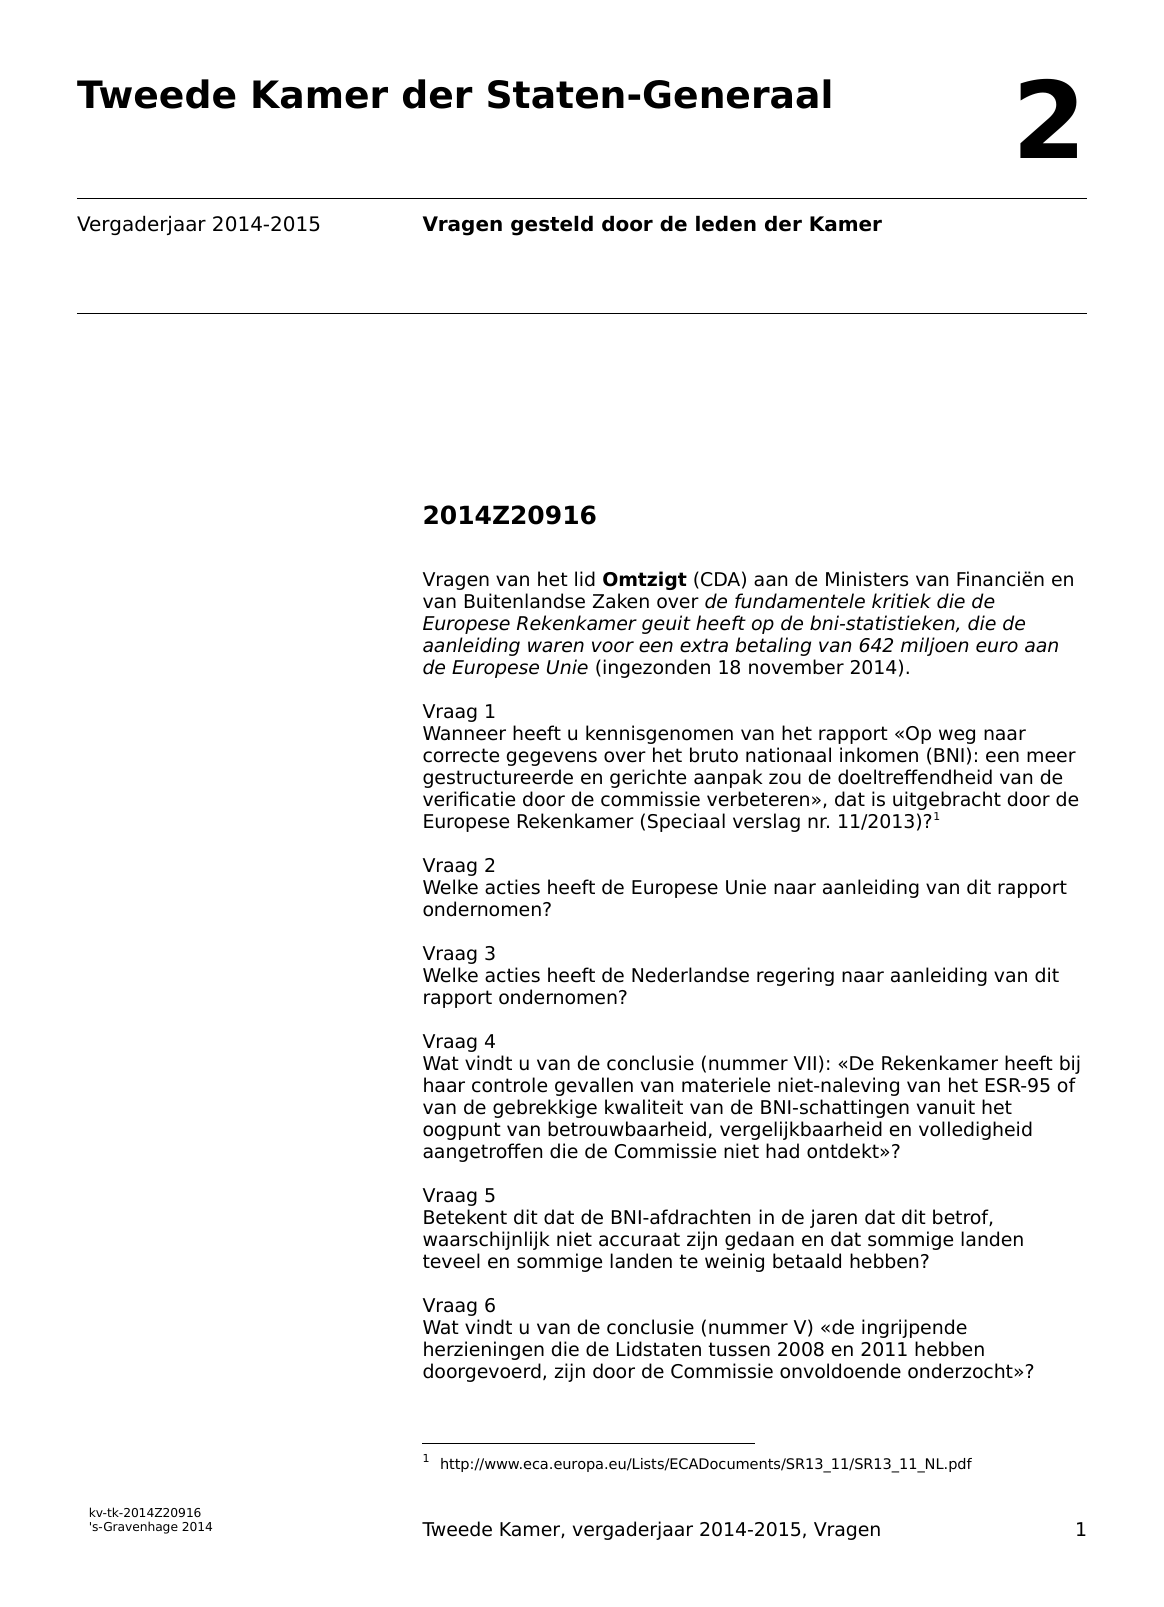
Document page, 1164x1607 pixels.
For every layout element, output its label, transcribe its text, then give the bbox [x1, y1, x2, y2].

text Wat vindt u van de conclusie (nummer V) «de ingrijpende herzieningen die de Lidstaten tussen 2008 en 2011 hebben doorgevoerd, zijn door de Commissie onvoldoende onderzocht»? [422, 1317, 1087, 1383]
text http://www.eca.europa.eu/Lists/ECADocuments/SR13_11/SR13_11_NL.pdf [422, 1452, 1087, 1474]
text Welke acties heeft de Europese Unie naar aanleiding van dit rapport ondernomen? [422, 877, 1087, 921]
text 's-Gravenhage 2014 [88, 1520, 323, 1534]
table_cell Vergaderjaar 2014-2015 [77, 199, 422, 313]
text Vragen van het lid Omtzigt (CDA) aan de Ministers van Financiën en van Buitenlandse Zaken over de fundamentele kritiek die de Europese Rekenkamer geuit heeft op de bni-statistieken, die de aanleiding waren voor een extra betaling van 642 miljoen euro aan de Europese Unie (ingezonden 18 november 2014). [422, 569, 1087, 679]
text Vraag 3 [422, 943, 1087, 965]
text 2014Z20916 [422, 501, 1087, 531]
text Vraag 1 [422, 701, 1087, 723]
text Wanneer heeft u kennisgenomen van het rapport «Op weg naar correcte gegevens over het bruto nationaal inkomen (BNI): een meer gestructureerde en gerichte aanpak zou de doeltreffendheid van de verificatie door de commissie verbeteren», dat is uitgebracht door de Europese Rekenkamer (Speciaal verslag nr. 11/2013)? [422, 723, 1087, 833]
text kv-tk-2014Z20916 [88, 1506, 323, 1520]
text Vraag 4 [422, 1031, 1087, 1053]
table_cell Vragen gesteld door de leden der Kamer [422, 199, 1087, 313]
text Betekent dit dat de BNI-afdrachten in de jaren dat dit betrof, waarschijnlijk niet accuraat zijn gedaan en dat sommige landen teveel en sommige landen te weinig betaald hebben? [422, 1207, 1087, 1273]
table_header Tweede Kamer der Staten-Generaal [77, 59, 886, 198]
text Welke acties heeft de Nederlandse regering naar aanleiding van dit rapport ondernomen? [422, 965, 1087, 1009]
text Wat vindt u van de conclusie (nummer VII): «De Rekenkamer heeft bij haar controle gevallen van materiele niet-naleving van het ESR-95 of van de gebrekkige kwaliteit van de BNI-schattingen vanuit het oogpunt van betrouwbaarheid, vergelijkbaarheid en volledigheid aangetroffen die de Commissie niet had ontdekt»? [422, 1053, 1087, 1163]
table_header 2 [886, 59, 1087, 198]
text Vraag 2 [422, 855, 1087, 877]
text Vraag 5 [422, 1185, 1087, 1207]
text Vraag 6 [422, 1295, 1087, 1317]
